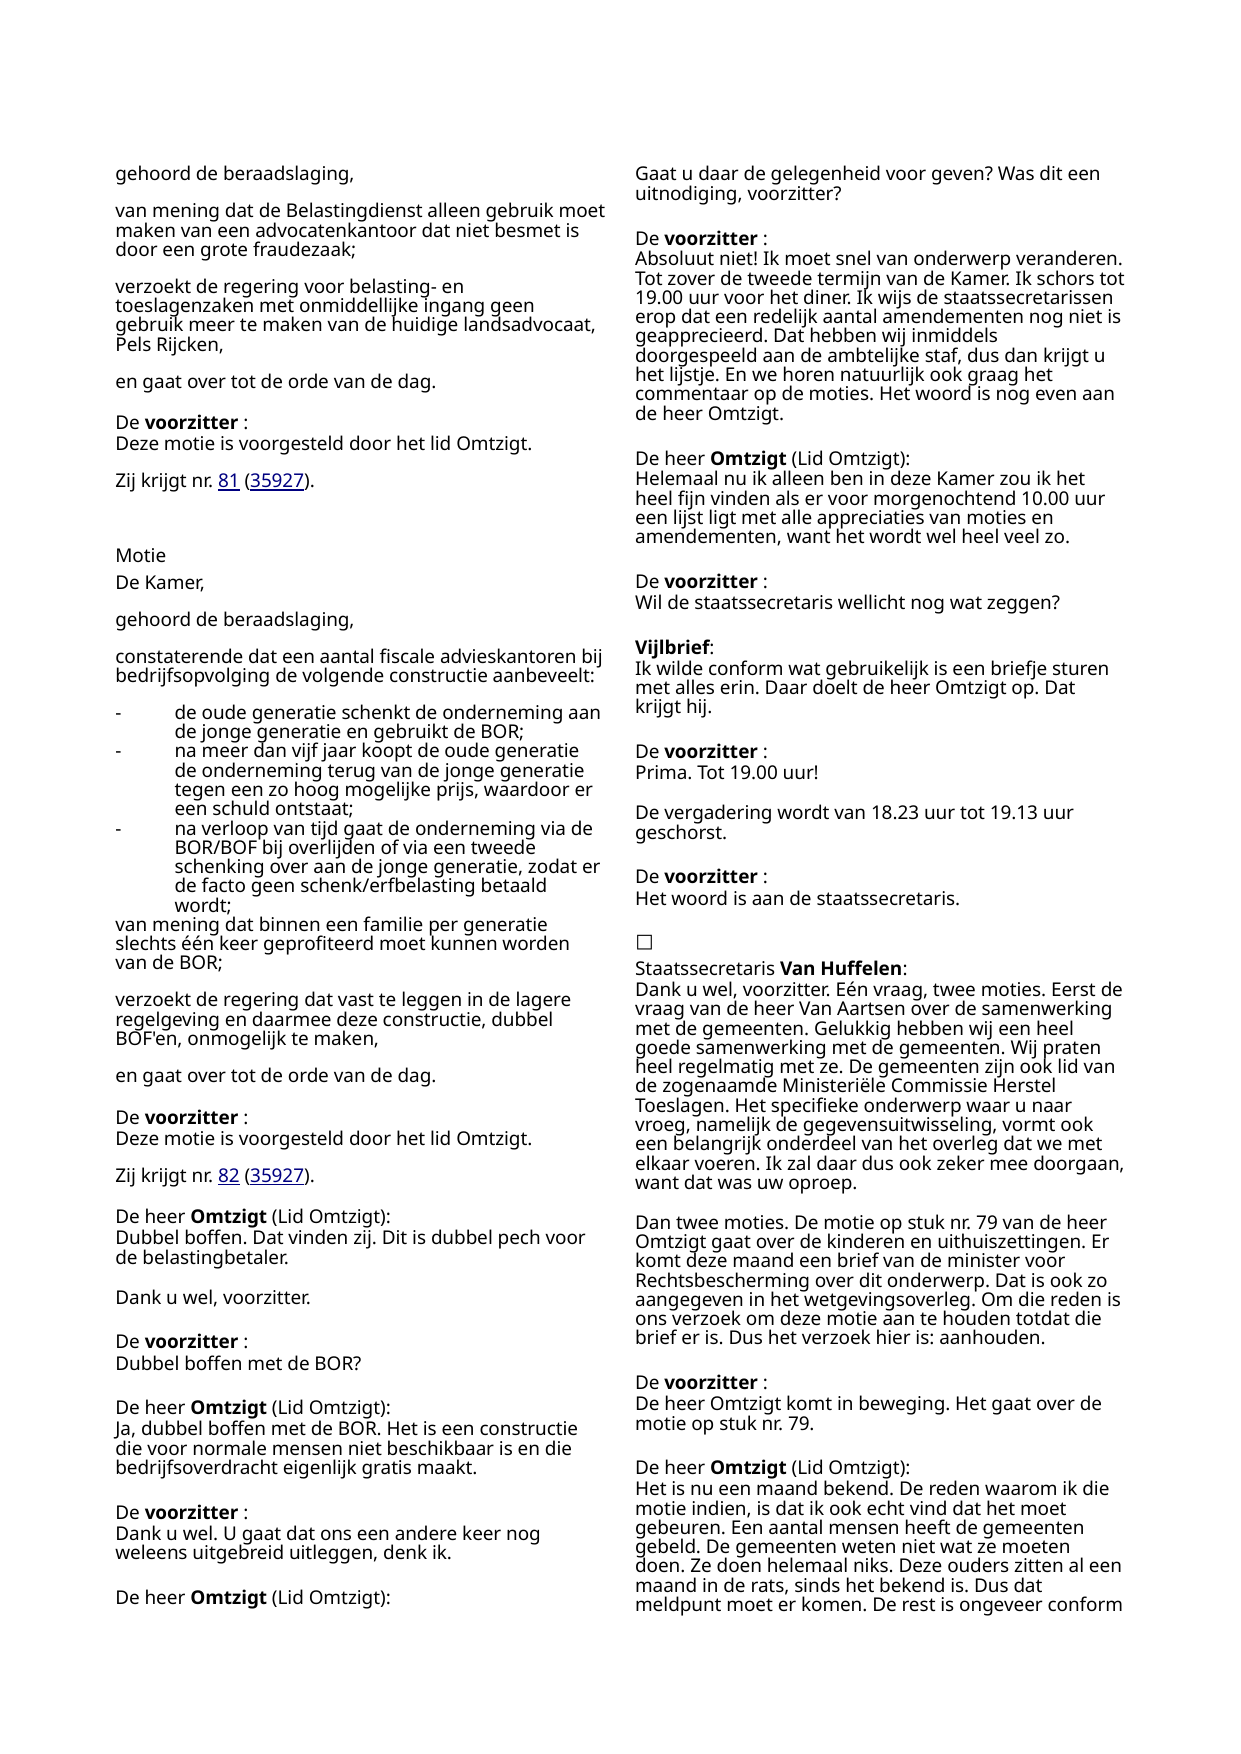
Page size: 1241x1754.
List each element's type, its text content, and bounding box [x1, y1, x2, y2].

text ⬜ [635, 929, 1125, 955]
text De heer Omtzigt (Lid Omtzigt): [115, 1394, 605, 1420]
list na verloop van tijd gaat de onderneming via de BOR/BOF bij overlijden of via een tweede schenking over aan de jonge generatie, zodat er de facto geen schenk/erfbelasting betaald wordt; [115, 819, 605, 916]
text Gaat u daar de gelegenheid voor geven? Was dit een uitnodiging, voorzitter? [635, 165, 1125, 204]
text Het is nu een maand bekend. De reden waarom ik die motie indien, is dat ik ook echt vind dat het moet gebeuren. Een aantal mensen heeft de gemeenten gebeld. De gemeenten weten niet wat ze moeten doen. Ze doen helemaal niks. Deze ouders zitten al een maand in de rats, sinds het bekend is. Dus dat meldpunt moet er komen. De rest is ongeveer conform [635, 1480, 1125, 1615]
text Deze motie is voorgesteld door het lid Omtzigt. [115, 1129, 605, 1149]
text De heer Omtzigt (Lid Omtzigt): [115, 1584, 605, 1610]
text Dank u wel, voorzitter. Eén vraag, twee moties. Eerst de vraag van de heer Van Aartsen over de samenwerking met de gemeenten. Gelukkig hebben wij een heel goede samenwerking met de gemeenten. Wij praten heel regelmatig met ze. De gemeenten zijn ook lid van de zogenaamde Ministeriële Commissie Herstel Toeslagen. Het specifieke onderwerp waar u naar vroeg, namelijk de gegevensuitwisseling, vormt ook een belangrijk onderdeel van het overleg dat we met elkaar voeren. Ik zal daar dus ook zeker mee doorgaan, want dat was uw oproep. [635, 981, 1125, 1193]
text De heer Omtzigt (Lid Omtzigt): [635, 445, 1125, 470]
text Dubbel boffen met de BOR? [115, 1354, 605, 1374]
text en gaat over tot de orde van de dag. [115, 1067, 605, 1086]
text Dan twee moties. De motie op stuk nr. 79 van de heer Omtzigt gaat over de kinderen en uithuiszettingen. Er komt deze maand een brief van de minister voor Rechtsbescherming over dit onderwerp. Dat is ook zo aangegeven in het wetgevingsoverleg. Om die reden is ons verzoek om deze motie aan te houden totdat die brief er is. Dus het verzoek hier is: aanhouden. [635, 1214, 1125, 1349]
text Deze motie is voorgesteld door het lid Omtzigt. [115, 435, 605, 454]
text De voorzitter : [635, 568, 1125, 594]
text gehoord de beraadslaging, [115, 611, 605, 630]
text Zij krijgt nr. 81 (35927). [115, 472, 605, 492]
text gehoord de beraadslaging, [115, 165, 605, 184]
text van mening dat de Belastingdienst alleen gebruik moet maken van een advocatenkantoor dat niet besmet is door een grote fraudezaak; [115, 202, 605, 260]
text Helemaal nu ik alleen ben in deze Kamer zou ik het heel fijn vinden als er voor morgenochtend 10.00 uur een lijst ligt met alle appreciaties van moties en amendementen, want het wordt wel heel veel zo. [635, 470, 1125, 547]
text De vergadering wordt van 18.23 uur tot 19.13 uur geschorst. [635, 804, 1125, 843]
text Ik wilde conform wat gebruikelijk is een briefje sturen met alles erin. Daar doelt de heer Omtzigt op. Dat krijgt hij. [635, 660, 1125, 718]
list na meer dan vijf jaar koopt de oude generatie de onderneming terug van de jonge generatie tegen een zo hoog mogelijke prijs, waardoor er een schuld ontstaat; [115, 742, 605, 819]
text Zij krijgt nr. 82 (35927). [115, 1167, 605, 1186]
text Dank u wel. U gaat dat ons een andere keer nog weleens uitgebreid uitleggen, denk ik. [115, 1525, 605, 1563]
text Prima. Tot 19.00 uur! [635, 764, 1125, 783]
text De heer Omtzigt (Lid Omtzigt): [115, 1204, 605, 1229]
text en gaat over tot de orde van de dag. [115, 373, 605, 392]
text constaterende dat een aantal fiscale advieskantoren bij bedrijfsopvolging de volgende constructie aanbeveelt: [115, 648, 605, 686]
text Dubbel boffen. Dat vinden zij. Dit is dubbel pech voor de belastingbetaler. [115, 1229, 605, 1268]
text Motie [115, 542, 605, 568]
text verzoekt de regering voor belasting- en toeslagenzaken met onmiddellijke ingang geen gebruik meer te maken van de huidige landsadvocaat, Pels Rijcken, [115, 278, 605, 355]
text De voorzitter : [115, 1104, 605, 1129]
text Het woord is aan de staatssecretaris. [635, 889, 1125, 909]
text Wil de staatssecretaris wellicht nog wat zeggen? [635, 594, 1125, 613]
text De voorzitter : [115, 409, 605, 435]
text Staatssecretaris Van Huffelen: [635, 955, 1125, 981]
text Dank u wel, voorzitter. [115, 1289, 605, 1308]
text De Kamer, [115, 574, 605, 593]
text verzoekt de regering dat vast te leggen in de lagere regelgeving en daarmee deze constructie, dubbel BOF'en, onmogelijk te maken, [115, 991, 605, 1049]
text De voorzitter : [635, 738, 1125, 764]
text van mening dat binnen een familie per generatie slechts één keer geprofiteerd moet kunnen worden van de BOR; [115, 916, 605, 974]
text De voorzitter : [115, 1329, 605, 1354]
text De voorzitter : [115, 1499, 605, 1525]
text De heer Omtzigt komt in beweging. Het gaat over de motie op stuk nr. 79. [635, 1395, 1125, 1434]
text Absoluut niet! Ik moet snel van onderwerp veranderen. Tot zover de tweede termijn van de Kamer. Ik schors tot 19.00 uur voor het diner. Ik wijs de staatssecretarissen erop dat een redelijk aantal amendementen nog niet is geapprecieerd. Dat hebben wij inmiddels doorgespeeld aan de ambtelijke staf, dus dan krijgt u het lijstje. En we horen natuurlijk ook graag het commentaar op de moties. Het woord is nog even aan de heer Omtzigt. [635, 250, 1125, 424]
text De voorzitter : [635, 1369, 1125, 1395]
text Ja, dubbel boffen met de BOR. Het is een constructie die voor normale mensen niet beschikbaar is en die bedrijfsoverdracht eigenlijk gratis maakt. [115, 1420, 605, 1478]
list de oude generatie schenkt de onderneming aan de jonge generatie en gebruikt de BOR; [115, 704, 605, 742]
text De voorzitter : [635, 225, 1125, 250]
text Vijlbrief: [635, 634, 1125, 660]
text De voorzitter : [635, 864, 1125, 889]
text De heer Omtzigt (Lid Omtzigt): [635, 1454, 1125, 1480]
